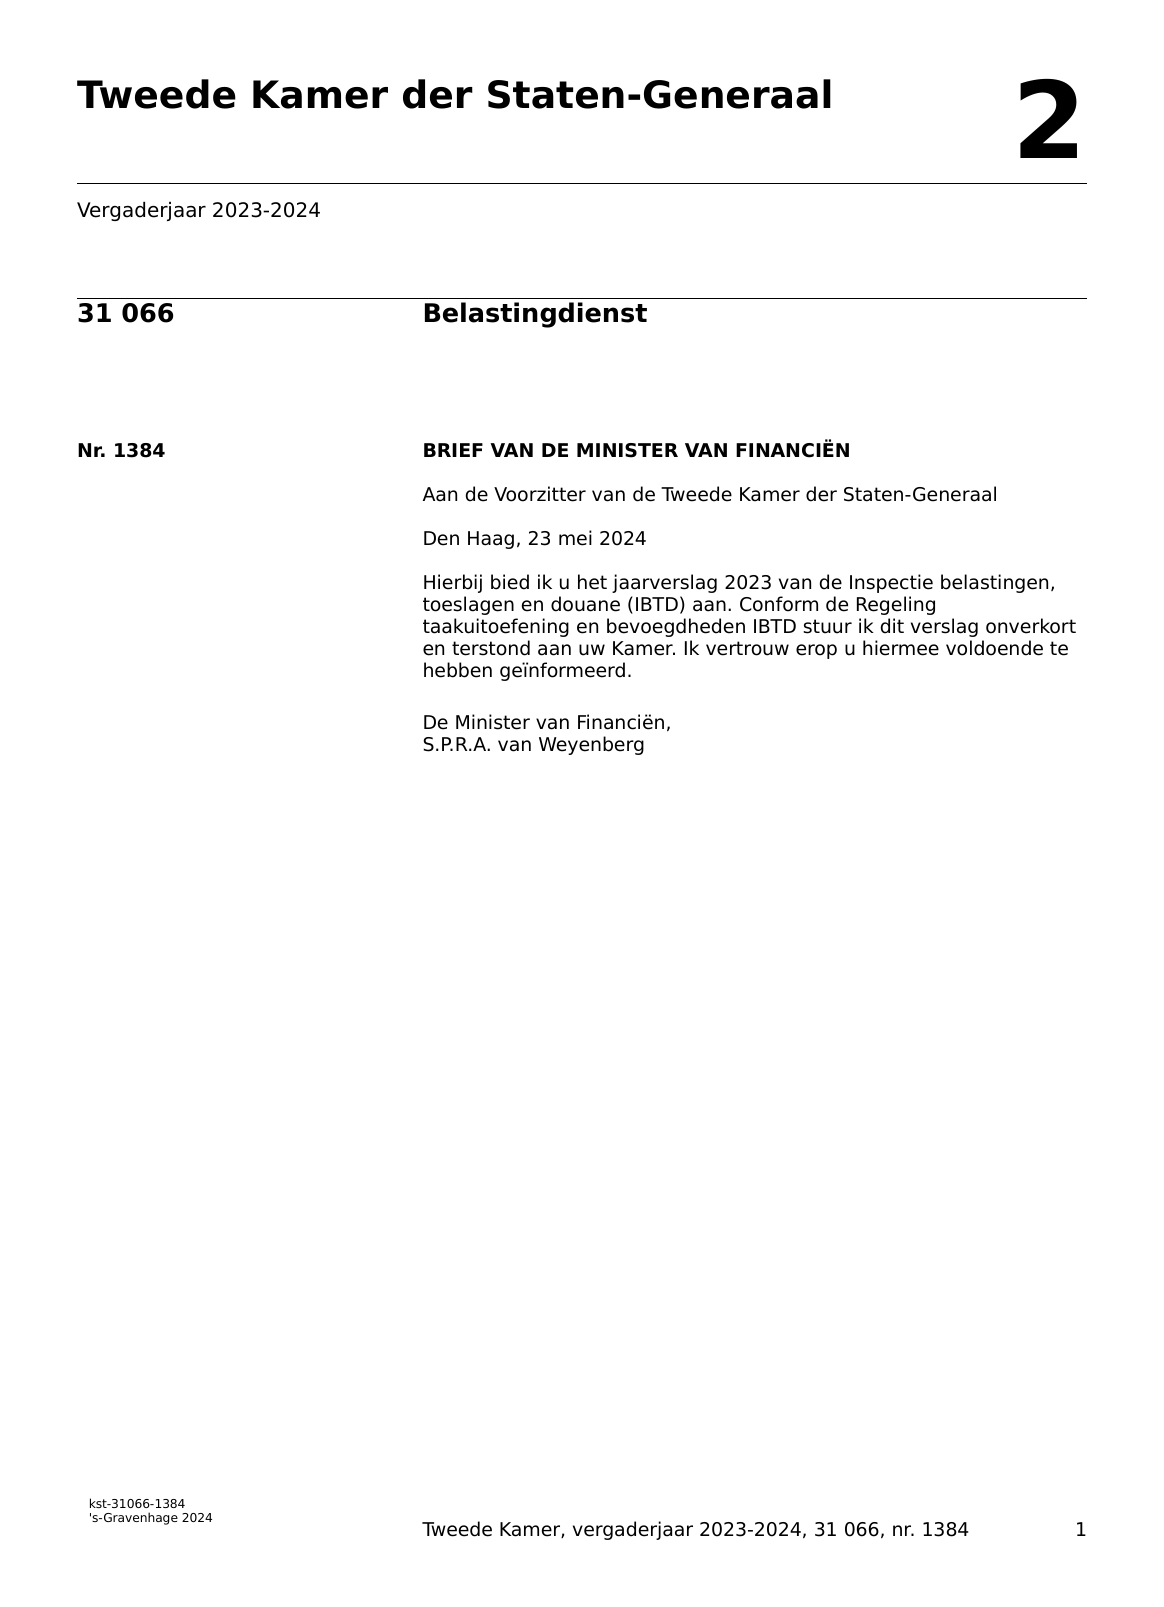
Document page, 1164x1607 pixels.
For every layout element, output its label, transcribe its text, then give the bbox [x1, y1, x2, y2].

text kst-31066-1384 [88, 1497, 323, 1511]
table_cell Vergaderjaar 2023-2024 [77, 184, 1087, 298]
table_header Tweede Kamer der Staten-Generaal [77, 59, 886, 183]
text 's-Gravenhage 2024 [88, 1511, 323, 1525]
subtitle Nr. 1384 BRIEF VAN DE MINISTER VAN FINANCIËN [77, 440, 1087, 462]
subtitle 31 066 Belastingdienst [77, 299, 1087, 329]
table_header 2 [886, 59, 1087, 183]
text Den Haag, 23 mei 2024 [422, 528, 1087, 550]
text De Minister van Financiën, S.P.R.A. van Weyenberg [422, 712, 1087, 756]
text Aan de Voorzitter van de Tweede Kamer der Staten-Generaal [422, 484, 1087, 506]
text Hierbij bied ik u het jaarverslag 2023 van de Inspectie belastingen, toeslagen en douane (IBTD) aan. Conform de Regeling taakuitoefening en bevoegdheden IBTD stuur ik dit verslag onverkort en terstond aan uw Kamer. Ik vertrouw erop u hiermee voldoende te hebben geïnformeerd. [422, 572, 1087, 682]
